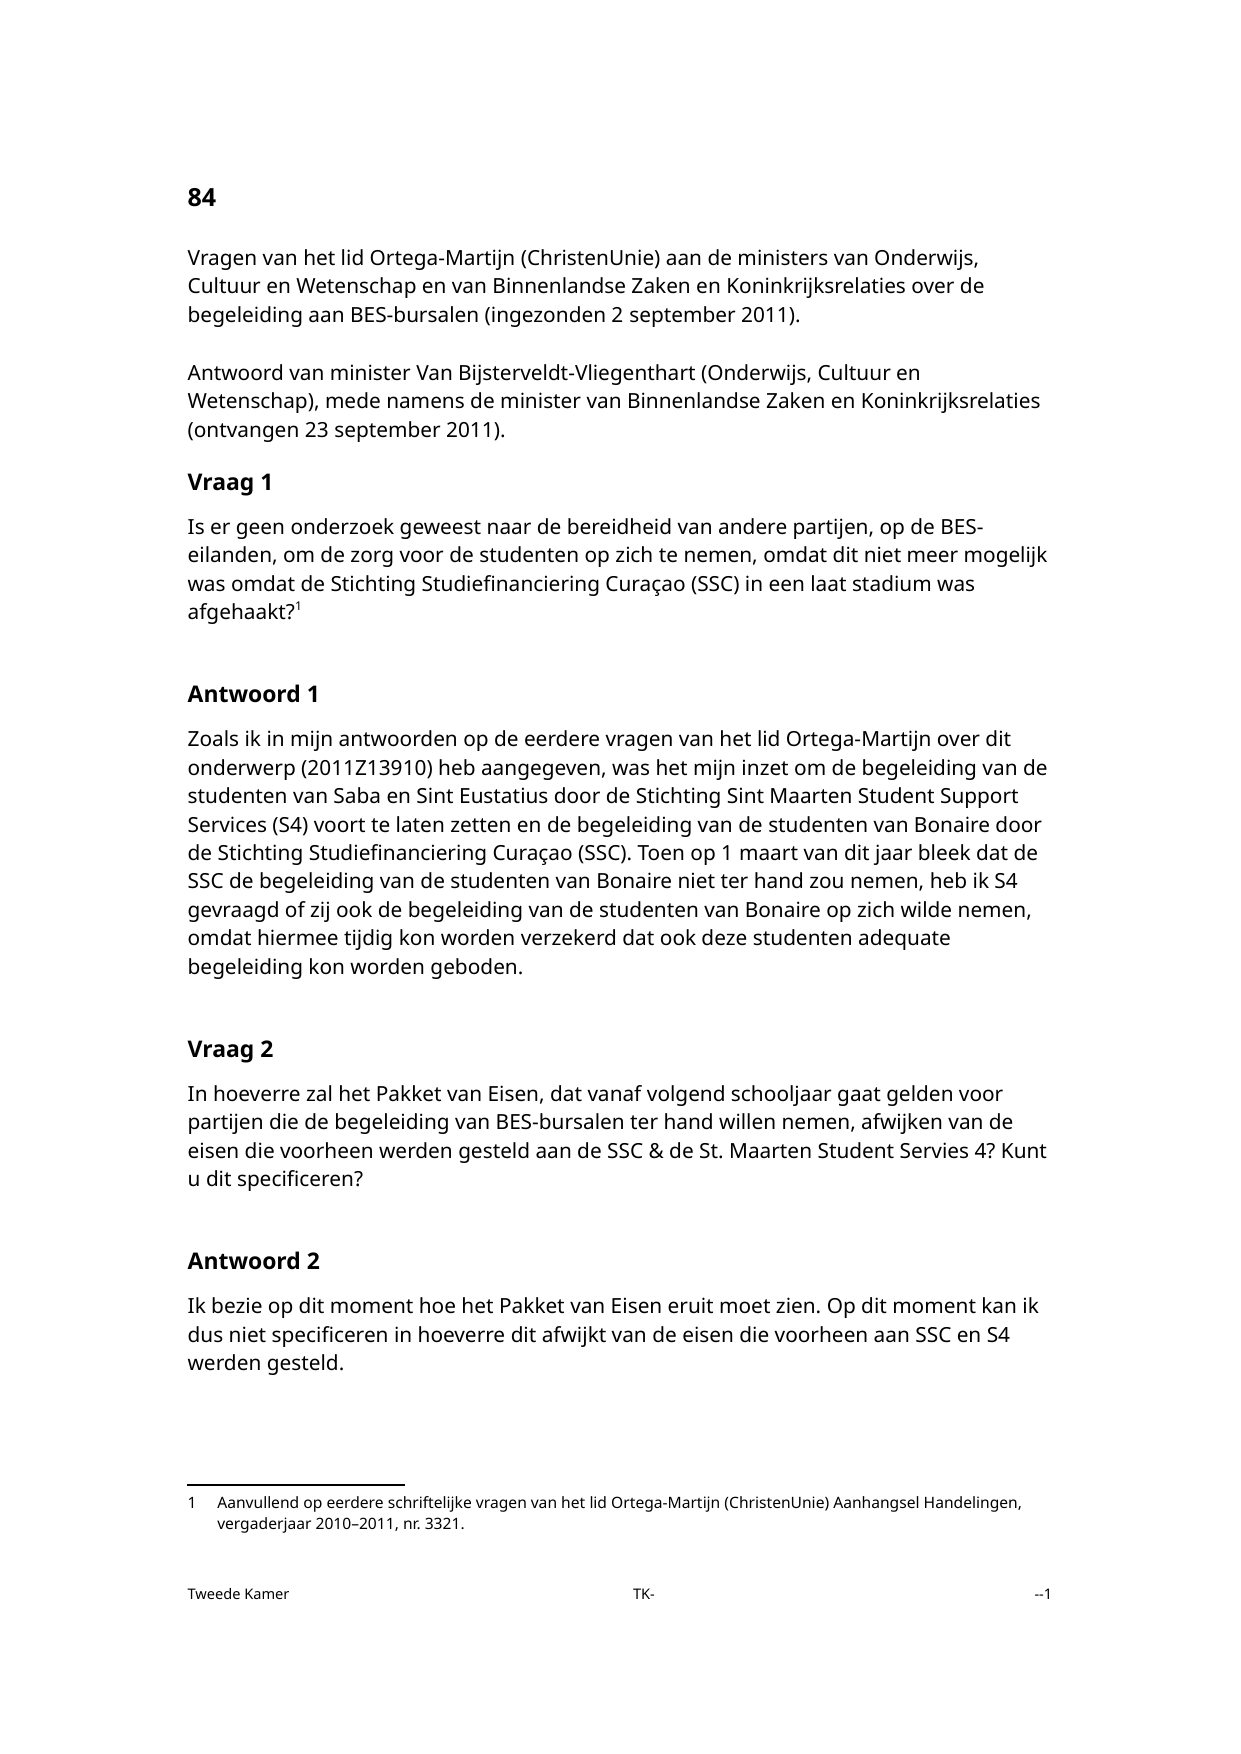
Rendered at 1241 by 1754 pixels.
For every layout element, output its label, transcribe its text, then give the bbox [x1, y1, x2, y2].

text Zoals ik in mijn antwoorden op de eerdere vragen van het lid Ortega-Martijn over dit onderwerp (2011Z13910) heb aangegeven, was het mijn inzet om de begeleiding van de studenten van Saba en Sint Eustatius door de Stichting Sint Maarten Student Support Services (S4) voort te laten zetten en de begeleiding van de studenten van Bonaire door de Stichting Studiefinanciering Curaçao (SSC). Toen op 1 maart van dit jaar bleek dat de SSC de begeleiding van de studenten van Bonaire niet ter hand zou nemen, heb ik S4 gevraagd of zij ook de begeleiding van de studenten van Bonaire op zich wilde nemen, omdat hiermee tijdig kon worden verzekerd dat ook deze studenten adequate begeleiding kon worden geboden. [187, 724, 1053, 980]
subtitle Vraag 1 [187, 466, 1053, 497]
subtitle Antwoord 1 [187, 678, 1053, 709]
text Ik bezie op dit moment hoe het Pakket van Eisen eruit moet zien. Op dit moment kan ik dus niet specificeren in hoeverre dit afwijkt van de eisen die voorheen aan SSC en S4 werden gesteld. [187, 1292, 1053, 1377]
subtitle Antwoord 2 [187, 1245, 1053, 1277]
text 84 [187, 179, 1053, 213]
text Aanvullend op eerdere schriftelijke vragen van het lid Ortega-Martijn (ChristenUnie) Aanhangsel Handelingen, vergaderjaar 2010–2011, nr. 3321. [187, 1477, 1053, 1534]
subtitle Vraag 2 [187, 1033, 1053, 1064]
text Antwoord van minister Van Bijsterveldt-Vliegenthart (Onderwijs, Cultuur en Wetenschap), mede namens de minister van Binnenlandse Zaken en Koninkrijksrelaties (ontvangen 23 september 2011). [187, 358, 1053, 443]
text Is er geen onderzoek geweest naar de bereidheid van andere partijen, op de BES-eilanden, om de zorg voor de studenten op zich te nemen, omdat dit niet meer mogelijk was omdat de Stichting Studiefinanciering Curaçao (SSC) in een laat stadium was afgehaakt? [187, 512, 1053, 626]
text Vragen van het lid Ortega-Martijn (ChristenUnie) aan de ministers van Onderwijs, Cultuur en Wetenschap en van Binnenlandse Zaken en Koninkrijksrelaties over de begeleiding aan BES-bursalen (ingezonden 2 september 2011). [187, 243, 1053, 328]
text In hoeverre zal het Pakket van Eisen, dat vanaf volgend schooljaar gaat gelden voor partijen die de begeleiding van BES-bursalen ter hand willen nemen, afwijken van de eisen die voorheen werden gesteld aan de SSC & de St. Maarten Student Servies 4? Kunt u dit specificeren? [187, 1079, 1053, 1193]
